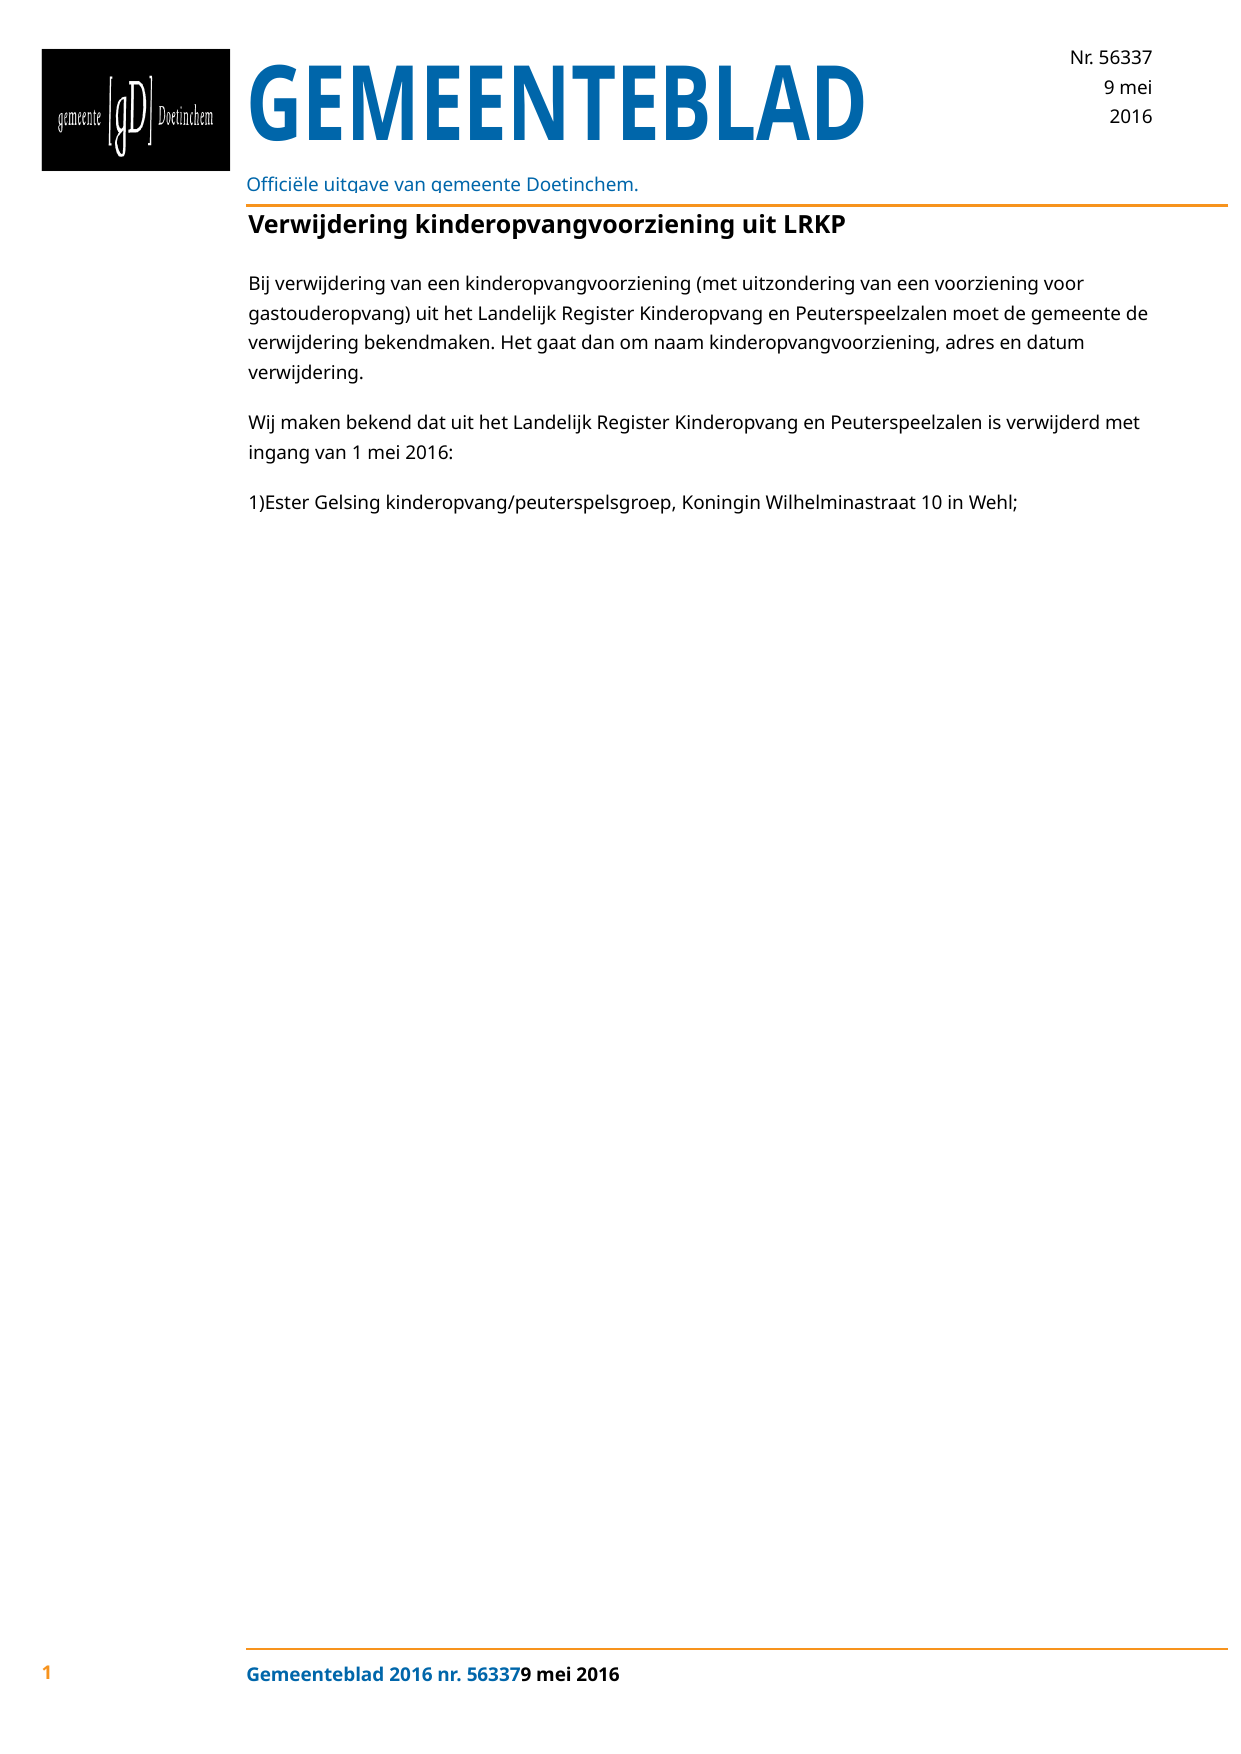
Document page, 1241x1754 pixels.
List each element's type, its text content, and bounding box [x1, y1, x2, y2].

text Verwijdering kinderopvangvoorziening uit LRKP [248, 207, 1152, 241]
text 1)Ester Gelsing kinderopvang/peuterspelsgroep, Koningin Wilhelminastraat 10 in Wehl; [248, 489, 1152, 515]
text Bij verwijdering van een kinderopvangvoorziening (met uitzondering van een voorziening voor gastouderopvang) uit het Landelijk Register Kinderopvang en Peuterspeelzalen moet de gemeente de verwijdering bekendmaken. Het gaat dan om naam kinderopvangvoorziening, adres en datum verwijdering. [248, 270, 1152, 385]
picture [41, 47, 231, 172]
text Wij maken bekend dat uit het Landelijk Register Kinderopvang en Peuterspeelzalen is verwijderd met ingang van 1 mei 2016: [248, 409, 1152, 465]
